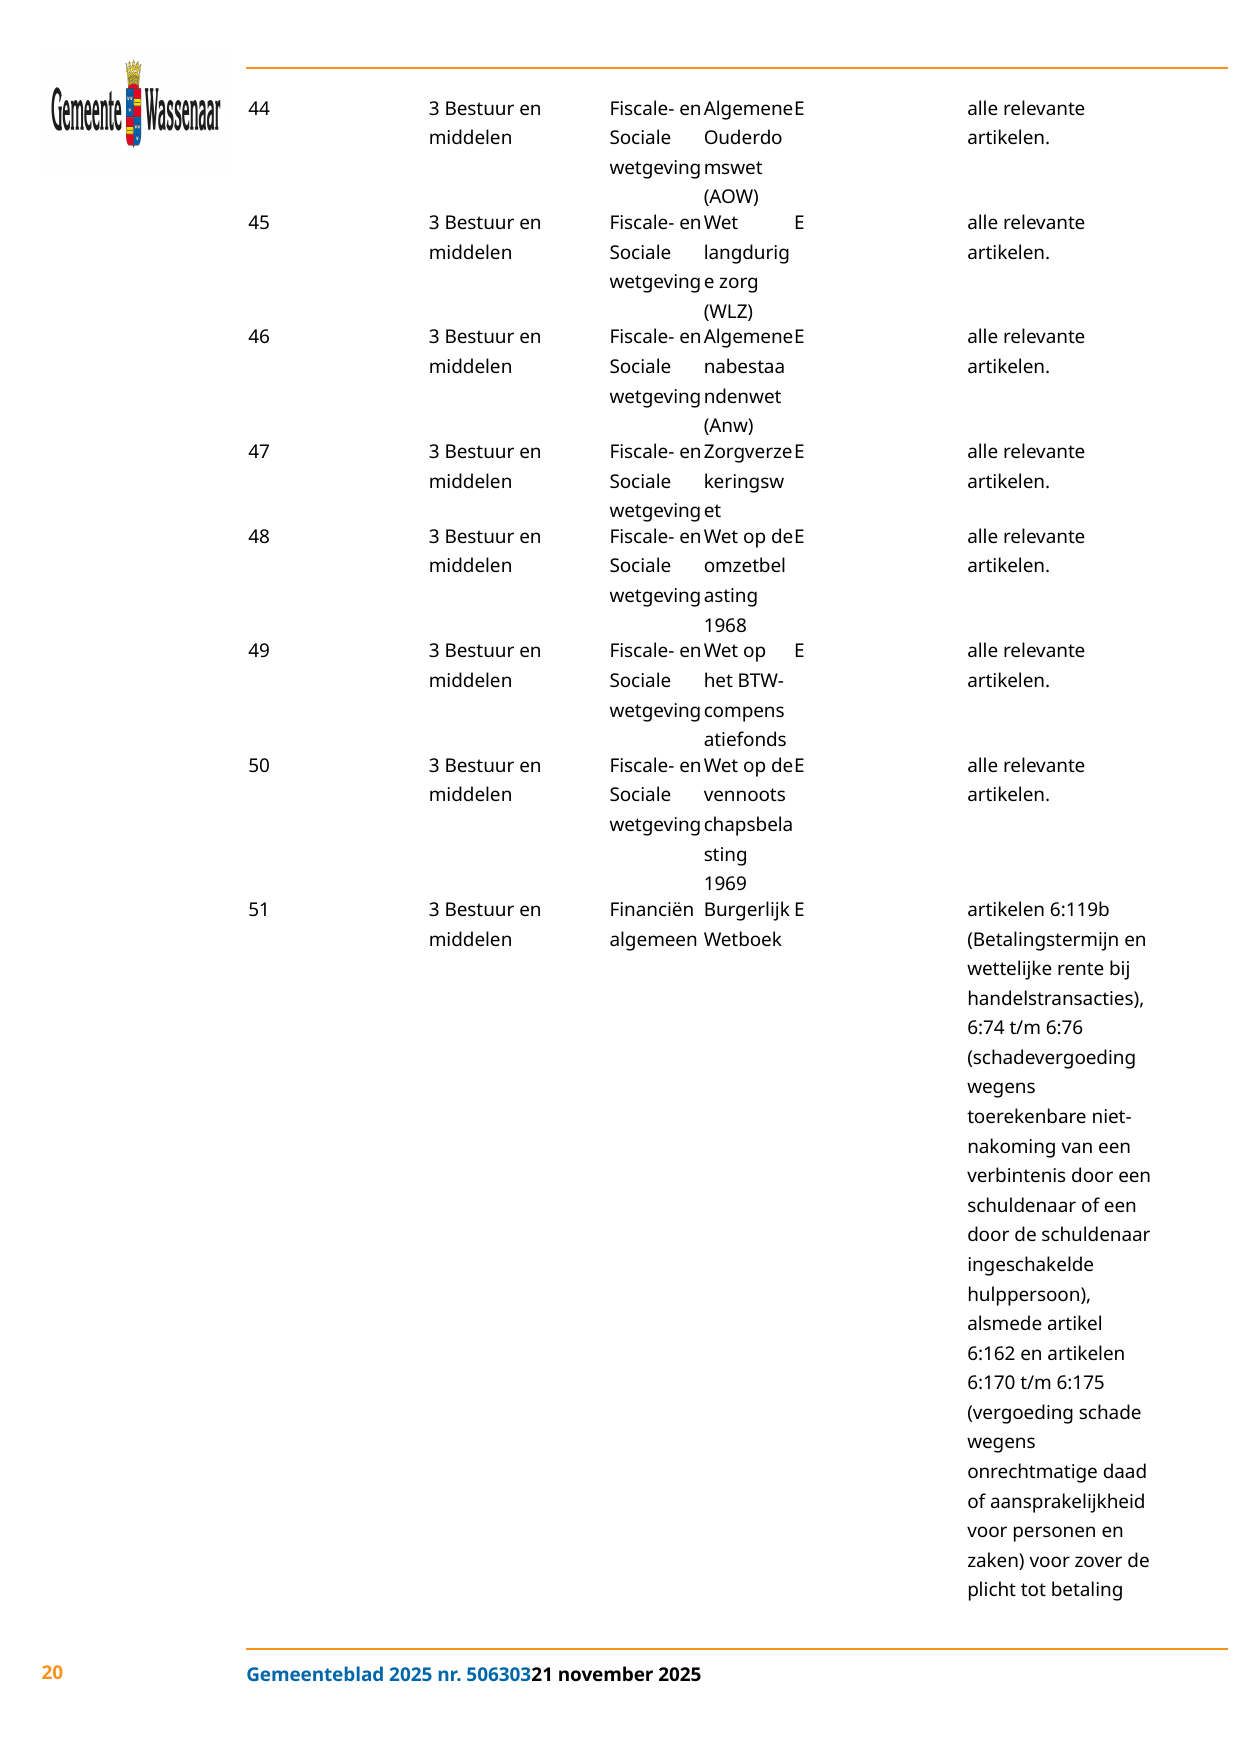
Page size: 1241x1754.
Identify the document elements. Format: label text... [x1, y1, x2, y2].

table_cell 48 [248, 523, 429, 638]
table_cell 3 Bestuur en middelen [429, 324, 609, 438]
table_cell E [794, 209, 967, 324]
table_cell E [794, 752, 967, 896]
table_cell Fiscale- en Sociale wetgeving [609, 438, 703, 523]
table_cell Algemene Ouderdomswet (AOW) [704, 95, 794, 209]
table_cell alle relevante artikelen. [967, 752, 1152, 896]
table_cell Fiscale- en Sociale wetgeving [609, 523, 703, 638]
table_cell 3 Bestuur en middelen [429, 438, 609, 523]
table_cell 46 [248, 324, 429, 438]
table_cell E [794, 438, 967, 523]
table_cell Fiscale- en Sociale wetgeving [609, 209, 703, 324]
table_cell 44 [248, 95, 429, 209]
table_cell Wet op de omzetbelasting 1968 [704, 523, 794, 638]
table_cell Fiscale- en Sociale wetgeving [609, 95, 703, 209]
table_cell E [794, 95, 967, 209]
table_cell 3 Bestuur en middelen [429, 638, 609, 752]
table_cell E [794, 523, 967, 638]
table_cell 3 Bestuur en middelen [429, 523, 609, 638]
table_cell E [794, 324, 967, 438]
table_cell 3 Bestuur en middelen [429, 95, 609, 209]
table_cell 50 [248, 752, 429, 896]
table_cell Zorgverzekeringswet [704, 438, 794, 523]
table_cell 49 [248, 638, 429, 752]
table_cell Burgerlijk Wetboek [704, 896, 794, 1602]
table_cell E [794, 638, 967, 752]
table_cell Wet op de vennootschapsbelasting 1969 [704, 752, 794, 896]
table_cell Wet langdurige zorg (WLZ) [704, 209, 794, 324]
table_cell alle relevante artikelen. [967, 324, 1152, 438]
table_cell alle relevante artikelen. [967, 638, 1152, 752]
table_cell E [794, 896, 967, 1602]
table_cell Financiën algemeen [609, 896, 703, 1602]
table_cell 3 Bestuur en middelen [429, 209, 609, 324]
table_cell 3 Bestuur en middelen [429, 896, 609, 1602]
table_cell 51 [248, 896, 429, 1602]
table_cell artikelen 6:119b (Betalingstermijn en wettelijke rente bij handelstransacties),6:74 t/m 6:76 (schadevergoeding wegens toerekenbare niet-nakoming van een verbintenis door een schuldenaar of een door de schuldenaar ingeschakelde hulppersoon), alsmede artikel 6:162 en artikelen 6:170 t/m 6:175 (vergoeding schade wegens onrechtmatige daad of aansprakelijkheid voor personen en zaken) voor zover de plicht tot betaling [967, 896, 1152, 1602]
table_cell alle relevante artikelen. [967, 95, 1152, 209]
table_cell Fiscale- en Sociale wetgeving [609, 752, 703, 896]
table_cell Fiscale- en Sociale wetgeving [609, 324, 703, 438]
table_cell alle relevante artikelen. [967, 523, 1152, 638]
table_cell 3 Bestuur en middelen [429, 752, 609, 896]
table_cell Fiscale- en Sociale wetgeving [609, 638, 703, 752]
table_cell alle relevante artikelen. [967, 438, 1152, 523]
table_cell Wet op het BTW-compensatiefonds [704, 638, 794, 752]
picture [41, 47, 231, 172]
table_cell Algemene nabestaandenwet (Anw) [704, 324, 794, 438]
table_cell 47 [248, 438, 429, 523]
table_cell alle relevante artikelen. [967, 209, 1152, 324]
table_cell 45 [248, 209, 429, 324]
